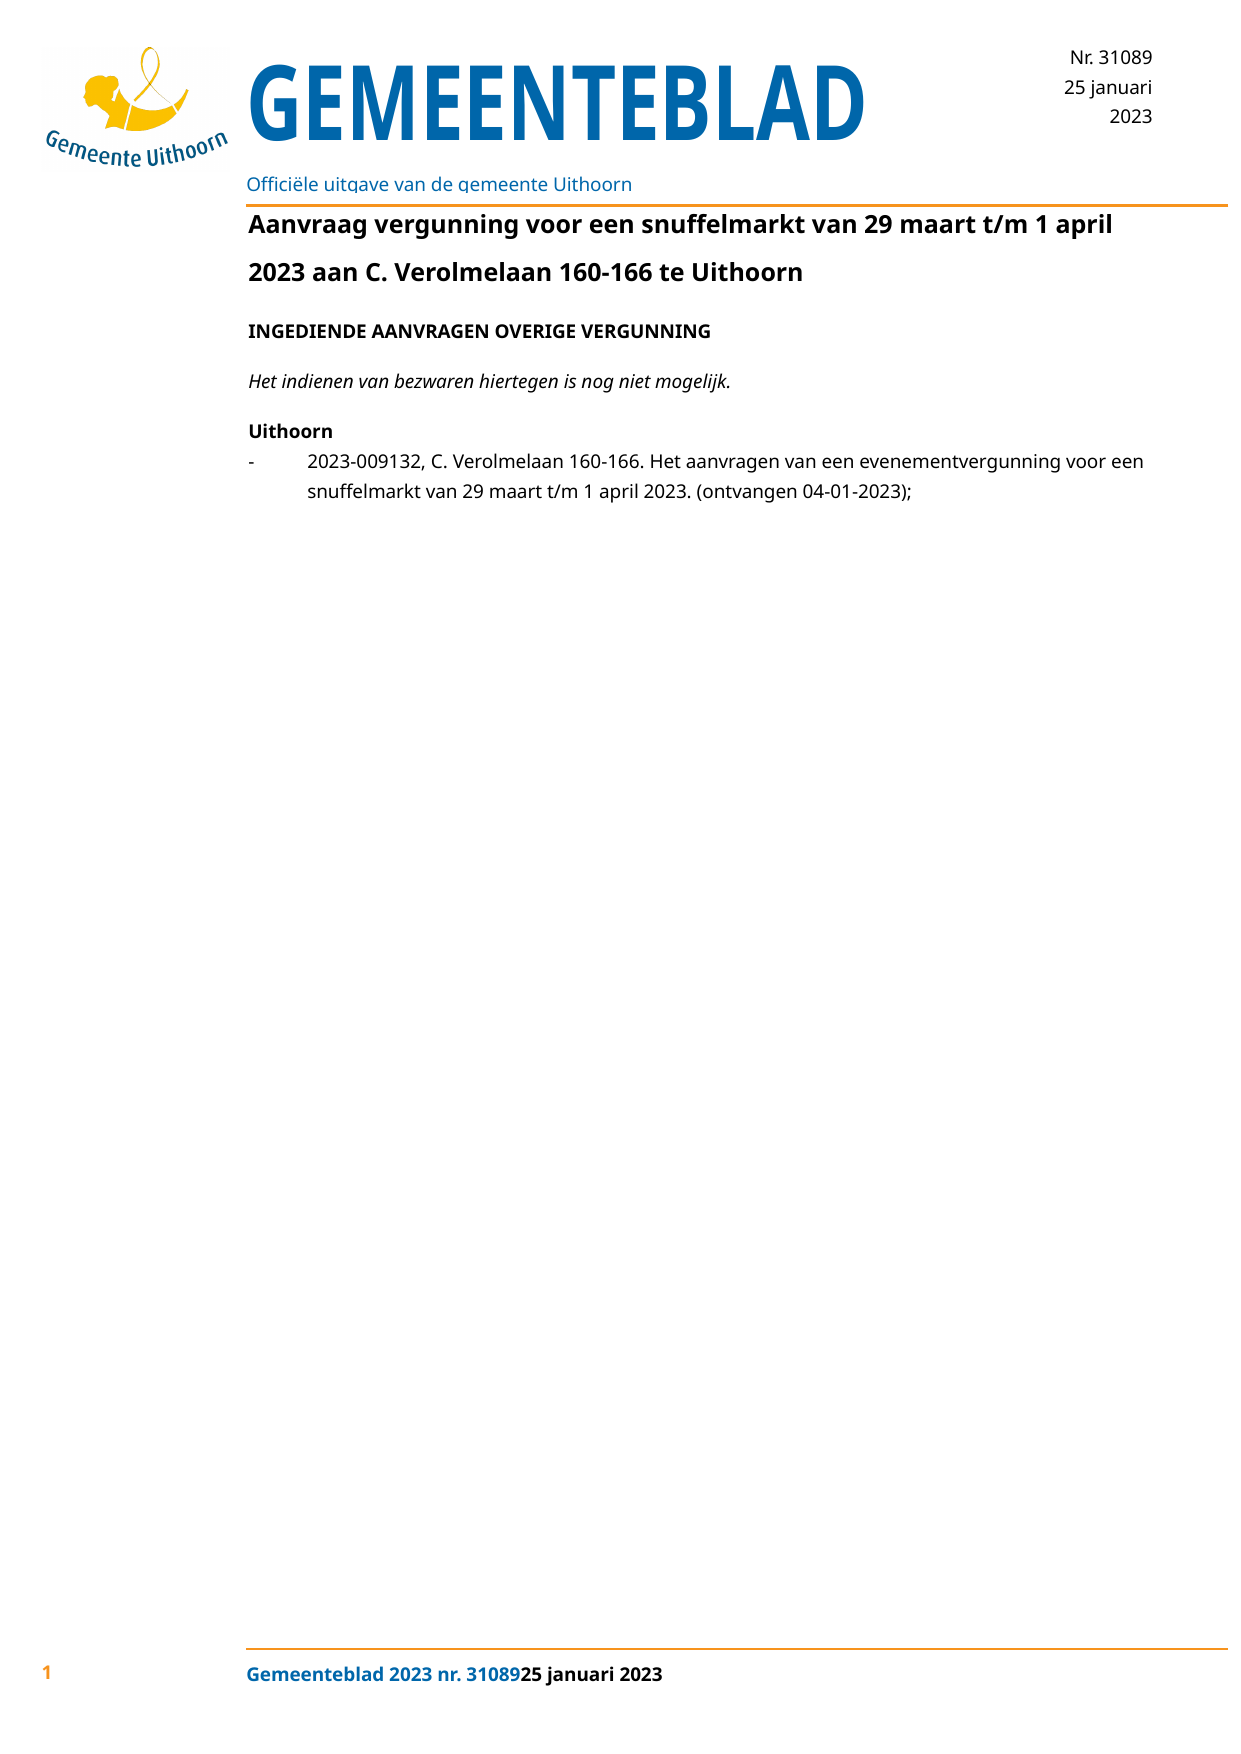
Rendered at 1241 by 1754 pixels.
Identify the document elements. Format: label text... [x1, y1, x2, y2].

text Uithoorn [248, 419, 1152, 444]
text Het indienen van bezwaren hiertegen is nog niet mogelijk. [248, 368, 1152, 394]
text INGEDIENDE AANVRAGEN OVERIGE VERGUNNING [248, 318, 1152, 344]
list 2023-009132, C. Verolmelaan 160-166. Het aanvragen van een evenementvergunning voor een snuffelmarkt van 29 maart t/m 1 april 2023. (ontvangen 04-01-2023); [248, 448, 1152, 504]
picture [41, 47, 231, 172]
text Aanvraag vergunning voor een snuffelmarkt van 29 maart t/m 1 april 2023 aan C. Verolmelaan 160-166 te Uithoorn [248, 207, 1152, 288]
